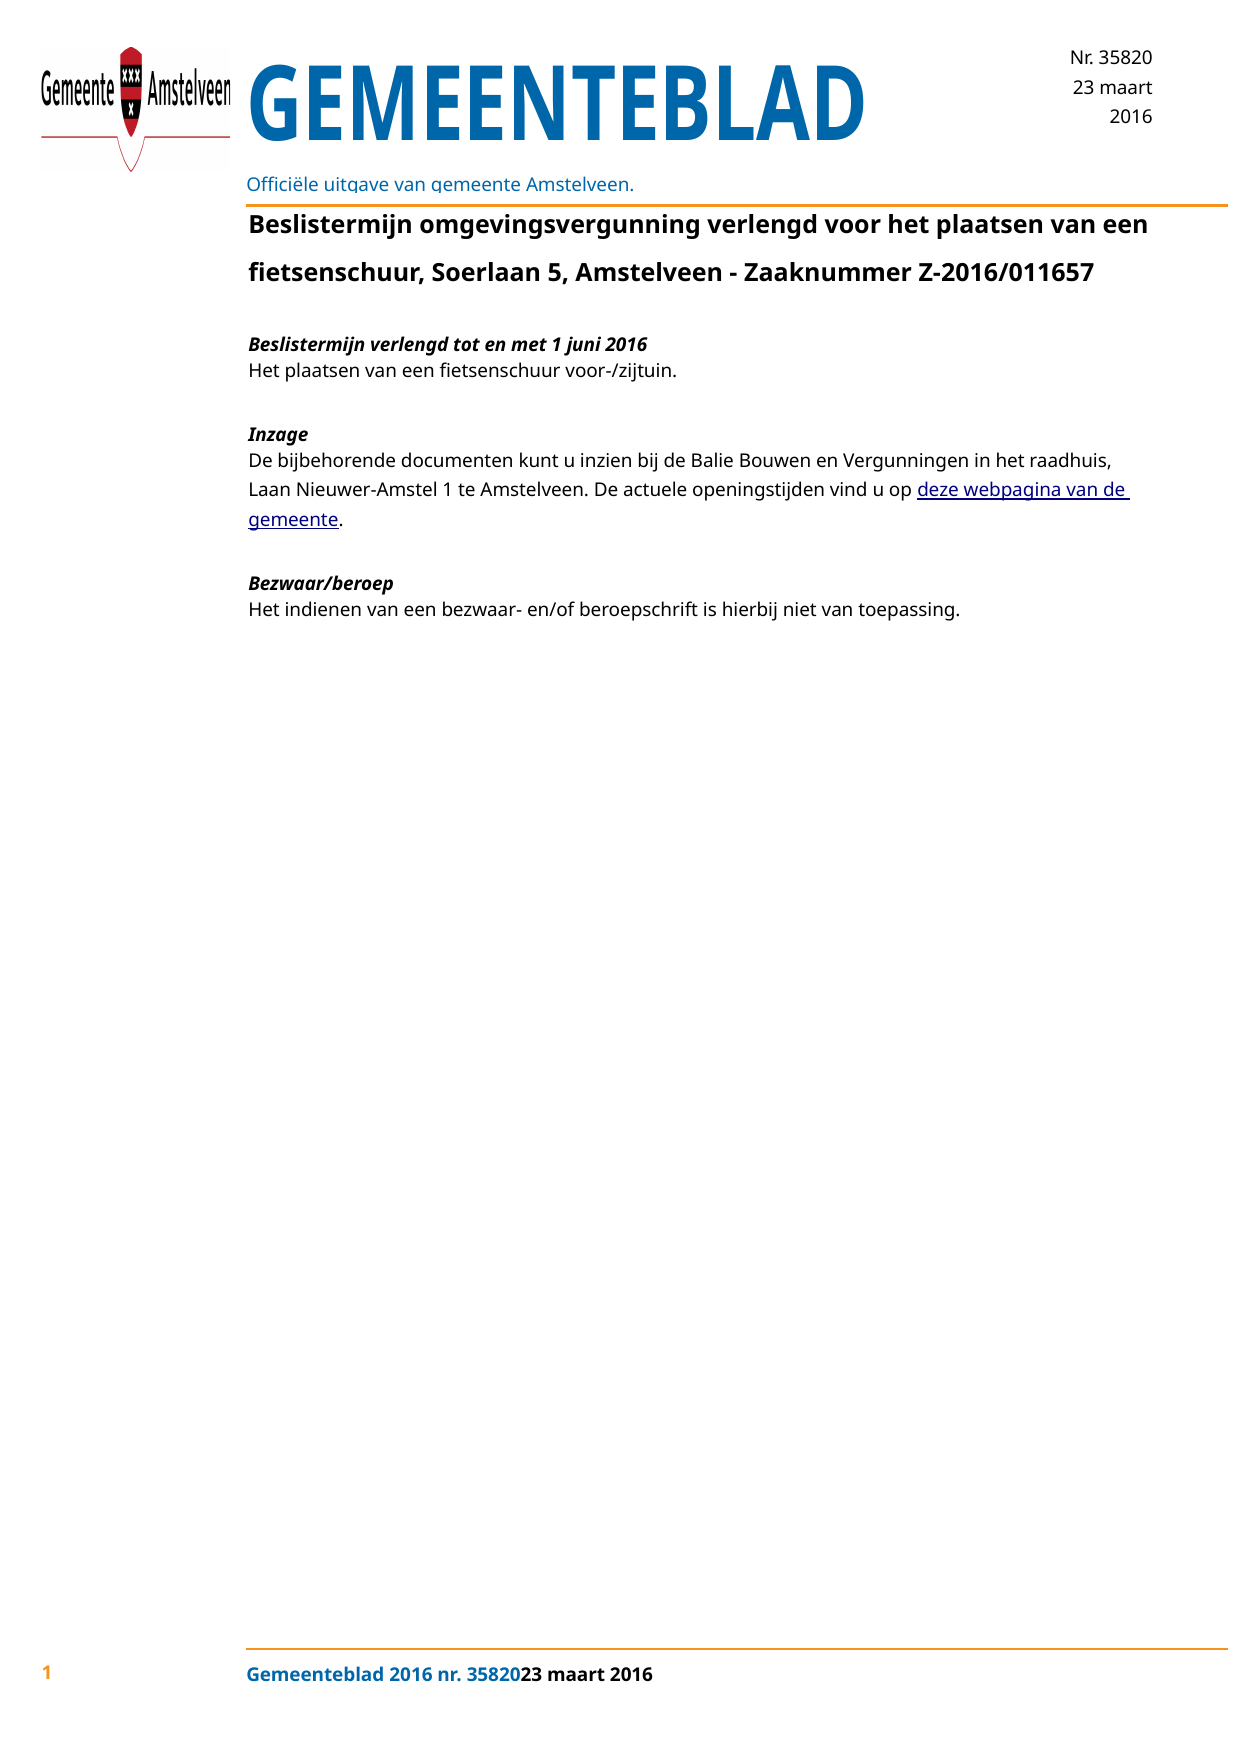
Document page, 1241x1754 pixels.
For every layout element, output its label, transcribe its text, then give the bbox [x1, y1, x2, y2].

text Bezwaar/beroep [248, 570, 1152, 596]
text Beslistermijn omgevingsvergunning verlengd voor het plaatsen van een fietsenschuur, Soerlaan 5, Amstelveen - Zaaknummer Z-2016/011657 [248, 207, 1152, 288]
text De bijbehorende documenten kunt u inzien bij de Balie Bouwen en Vergunningen in het raadhuis, Laan Nieuwer-Amstel 1 te Amstelveen. De actuele openingstijden vind u op deze webpagina van de gemeente. [248, 447, 1152, 532]
text Het indienen van een bezwaar- en/of beroepschrift is hierbij niet van toepassing. [248, 596, 1152, 621]
picture [41, 47, 231, 172]
text Het plaatsen van een fietsenschuur voor-/zijtuin. [248, 357, 1152, 383]
text Inzage [248, 421, 1152, 447]
text Beslistermijn verlengd tot en met 1 juni 2016 [248, 331, 1152, 357]
